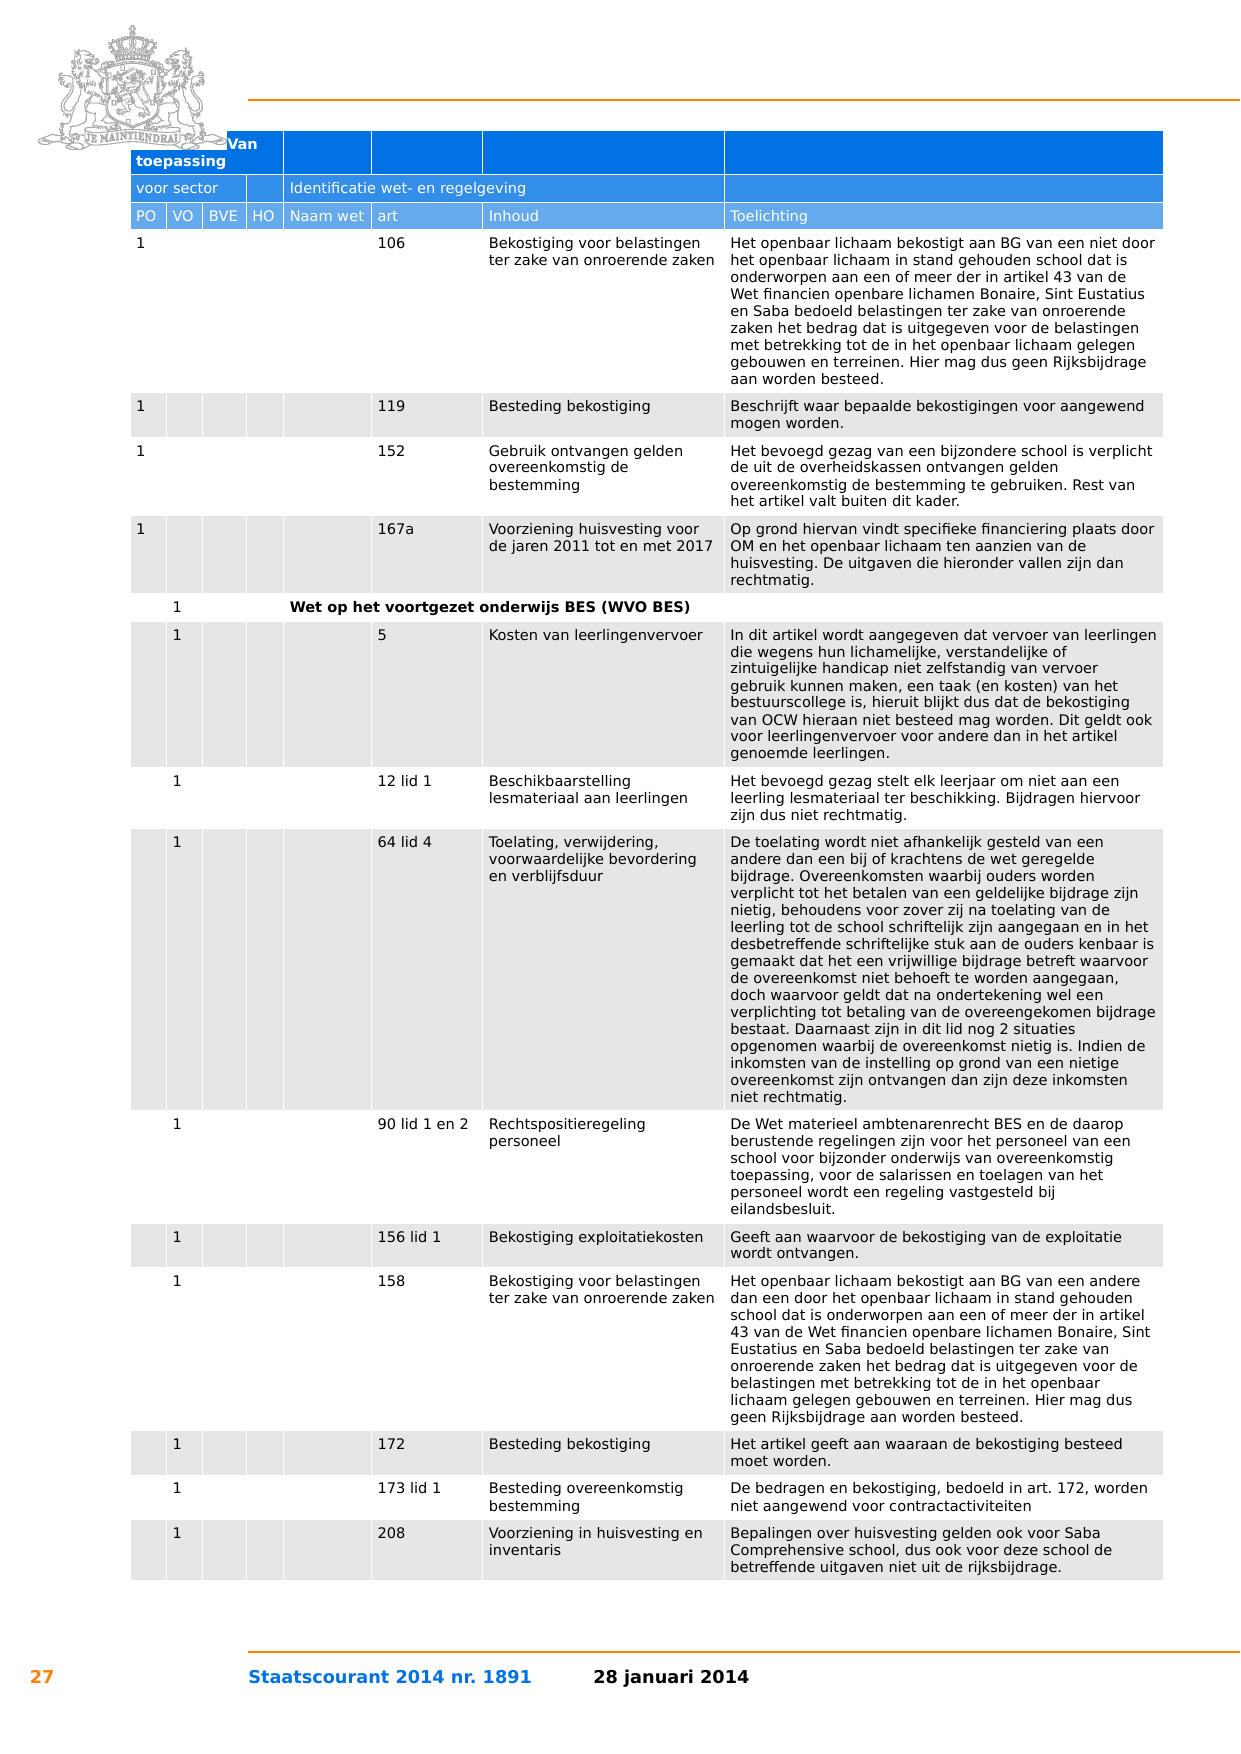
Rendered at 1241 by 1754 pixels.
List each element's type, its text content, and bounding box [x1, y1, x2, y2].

table_cell Voorziening huisvesting voor de jaren 2011 tot en met 2017 [483, 516, 724, 593]
table_cell [284, 516, 371, 593]
table_cell [247, 594, 283, 621]
table_cell [247, 516, 283, 593]
table_cell PO [131, 203, 166, 229]
table_cell Geeft aan waarvoor de bekostiging van de exploitatie wordt ontvangen. [725, 1224, 1163, 1267]
table_header [483, 131, 724, 174]
table_cell [203, 1476, 246, 1519]
table_cell [284, 438, 371, 515]
table_cell Bepalingen over huisvesting gelden ook voor Saba Comprehensive school, dus ook voor deze school de betreffende uitgaven niet uit de rijksbijdrage. [725, 1520, 1163, 1580]
table_header [372, 131, 482, 174]
table_cell 1 [131, 438, 166, 515]
table_cell art [372, 203, 482, 229]
table_cell [284, 1268, 371, 1430]
table_cell Toelichting [725, 203, 1163, 229]
table_cell [284, 622, 371, 767]
table_cell [131, 1268, 166, 1430]
table_cell Inhoud [483, 203, 724, 229]
table_cell [284, 1520, 371, 1580]
table_cell Op grond hiervan vindt specifieke financiering plaats door OM en het openbaar lichaam ten aanzien van de huisvesting. De uitgaven die hieronder vallen zijn dan rechtmatig. [725, 516, 1163, 593]
table_cell [247, 829, 283, 1110]
table_cell Het openbaar lichaam bekostigt aan BG van een andere dan een door het openbaar lichaam in stand gehouden school dat is onderworpen aan een of meer der in artikel 43 van de Wet financien openbare lichamen Bonaire, Sint Eustatius en Saba bedoeld belastingen ter zake van onroerende zaken het bedrag dat is uitgegeven voor de belastingen met betrekking tot de in het openbaar lichaam gelegen gebouwen en terreinen. Hier mag dus geen Rijksbijdrage aan worden besteed. [725, 1268, 1163, 1430]
table_cell [131, 768, 166, 828]
table_cell [203, 438, 246, 515]
table_cell 1 [167, 768, 202, 828]
table_cell [203, 1224, 246, 1267]
table_cell [167, 230, 202, 392]
table_cell 173 lid 1 [372, 1476, 482, 1519]
table_cell [203, 1520, 246, 1580]
table_cell [247, 1431, 283, 1475]
table_cell [203, 1431, 246, 1475]
table_cell [247, 768, 283, 828]
table_cell 1 [167, 1111, 202, 1223]
table_cell Wet op het voortgezet onderwijs BES (WVO BES) [284, 594, 1163, 621]
table_cell [247, 230, 283, 392]
table_cell [131, 1224, 166, 1267]
table_cell Bekostiging voor belastingen ter zake van onroerende zaken [483, 230, 724, 392]
table_cell Besteding overeenkomstig bestemming [483, 1476, 724, 1519]
table_cell 106 [372, 230, 482, 392]
table_cell Rechtspositieregeling personeel [483, 1111, 724, 1223]
table_cell [247, 1476, 283, 1519]
table_cell Het artikel geeft aan waaraan de bekostiging besteed moet worden. [725, 1431, 1163, 1475]
table_cell Voorziening in huisvesting en inventaris [483, 1520, 724, 1580]
table_cell VO [167, 203, 202, 229]
table_cell 1 [167, 1431, 202, 1475]
table_cell [203, 768, 246, 828]
table_cell 1 [131, 230, 166, 392]
table_cell [131, 594, 166, 621]
table_cell [167, 516, 202, 593]
table_cell [131, 1520, 166, 1580]
table_cell [284, 1224, 371, 1267]
table_cell HO [247, 203, 283, 229]
table_cell Beschrijft waar bepaalde bekostigingen voor aangewend mogen worden. [725, 393, 1163, 437]
table_cell 208 [372, 1520, 482, 1580]
table_cell BVE [203, 203, 246, 229]
table_cell Naam wet [284, 203, 371, 229]
table_cell [284, 1476, 371, 1519]
table_cell Bekostiging voor belastingen ter zake van onroerende zaken [483, 1268, 724, 1430]
table_cell [284, 230, 371, 392]
table_cell 158 [372, 1268, 482, 1430]
table_cell [203, 1111, 246, 1223]
table_cell [247, 1268, 283, 1430]
table_header [725, 131, 1163, 174]
table_header Van toepassing [131, 131, 283, 174]
table_cell [131, 1111, 166, 1223]
table_cell [284, 1431, 371, 1475]
table_cell [284, 393, 371, 437]
table_cell De toelating wordt niet afhankelijk gesteld van een andere dan een bij of krachtens de wet geregelde bijdrage. Overeenkomsten waarbij ouders worden verplicht tot het betalen van een geldelijke bijdrage zijn nietig, behoudens voor zover zij na toelating van de leerling tot de school schriftelijk zijn aangegaan en in het desbetreffende schriftelijke stuk aan de ouders kenbaar is gemaakt dat het een vrijwillige bijdrage betreft waarvoor de overeenkomst niet behoeft te worden aangegaan, doch waarvoor geldt dat na ondertekening wel een verplichting tot betaling van de overeengekomen bijdrage bestaat. Daarnaast zijn in dit lid nog 2 situaties opgenomen waarbij de overeenkomst nietig is. Indien de inkomsten van de instelling op grond van een nietige overeenkomst zijn ontvangen dan zijn deze inkomsten niet rechtmatig. [725, 829, 1163, 1110]
table_cell 12 lid 1 [372, 768, 482, 828]
table_cell 172 [372, 1431, 482, 1475]
table_cell [284, 1111, 371, 1223]
table_cell [284, 829, 371, 1110]
table_cell [247, 175, 283, 202]
table_cell Het openbaar lichaam bekostigt aan BG van een niet door het openbaar lichaam in stand gehouden school dat is onderworpen aan een of meer der in artikel 43 van de Wet financien openbare lichamen Bonaire, Sint Eustatius en Saba bedoeld belastingen ter zake van onroerende zaken het bedrag dat is uitgegeven voor de belastingen met betrekking tot de in het openbaar lichaam gelegen gebouwen en terreinen. Hier mag dus geen Rijksbijdrage aan worden besteed. [725, 230, 1163, 392]
table_cell [131, 829, 166, 1110]
table_cell De Wet materieel ambtenarenrecht BES en de daarop berustende regelingen zijn voor het personeel van een school voor bijzonder onderwijs van overeenkomstig toepassing, voor de salarissen en toelagen van het personeel wordt een regeling vastgesteld bij eilandsbesluit. [725, 1111, 1163, 1223]
table_cell [203, 622, 246, 767]
table_cell [247, 1224, 283, 1267]
table_cell Toelating, verwijdering, voorwaardelijke bevordering en verblijfsduur [483, 829, 724, 1110]
table_cell 64 lid 4 [372, 829, 482, 1110]
table_cell [247, 622, 283, 767]
table_cell 1 [167, 1268, 202, 1430]
picture [38, 25, 227, 150]
table_cell 1 [131, 393, 166, 437]
table_cell [203, 230, 246, 392]
table_cell [247, 1520, 283, 1580]
table_cell De bedragen en bekostiging, bedoeld in art. 172, worden niet aangewend voor contractactiviteiten [725, 1476, 1163, 1519]
table_cell Bekostiging exploitatiekosten [483, 1224, 724, 1267]
table_cell [131, 622, 166, 767]
table_cell 1 [167, 1476, 202, 1519]
table_cell Besteding bekostiging [483, 1431, 724, 1475]
table_cell [203, 516, 246, 593]
table_cell [725, 175, 1163, 202]
table_cell [167, 438, 202, 515]
table_cell [167, 393, 202, 437]
table_cell [247, 438, 283, 515]
table_cell Gebruik ontvangen gelden overeenkomstig de bestemming [483, 438, 724, 515]
table_cell 167a [372, 516, 482, 593]
table_cell 1 [167, 1224, 202, 1267]
table_cell In dit artikel wordt aangegeven dat vervoer van leerlingen die wegens hun lichamelijke, verstandelijke of zintuigelijke handicap niet zelfstandig van vervoer gebruik kunnen maken, een taak (en kosten) van het bestuurscollege is, hieruit blijkt dus dat de bekostiging van OCW hieraan niet besteed mag worden. Dit geldt ook voor leerlingenvervoer voor andere dan in het artikel genoemde leerlingen. [725, 622, 1163, 767]
table_cell [203, 594, 246, 621]
table_cell 1 [167, 1520, 202, 1580]
table_cell 156 lid 1 [372, 1224, 482, 1267]
table_cell Het bevoegd gezag van een bijzondere school is verplicht de uit de overheidskassen ontvangen gelden overeenkomstig de bestemming te gebruiken. Rest van het artikel valt buiten dit kader. [725, 438, 1163, 515]
table_cell [247, 393, 283, 437]
table_cell Beschikbaarstelling lesmateriaal aan leerlingen [483, 768, 724, 828]
table_cell [131, 1476, 166, 1519]
table_cell Identificatie wet- en regelgeving [284, 175, 724, 202]
table_cell Besteding bekostiging [483, 393, 724, 437]
table_cell [247, 1111, 283, 1223]
table_cell 1 [167, 622, 202, 767]
table_cell 90 lid 1 en 2 [372, 1111, 482, 1223]
table_cell [203, 1268, 246, 1430]
table_cell 1 [167, 829, 202, 1110]
table_cell Het bevoegd gezag stelt elk leerjaar om niet aan een leerling lesmateriaal ter beschikking. Bijdragen hiervoor zijn dus niet rechtmatig. [725, 768, 1163, 828]
table_cell [131, 1431, 166, 1475]
table_cell 5 [372, 622, 482, 767]
table_cell [203, 393, 246, 437]
table_header [284, 131, 371, 174]
table_cell 1 [131, 516, 166, 593]
table_cell 1 [167, 594, 202, 621]
table_cell voor sector [131, 175, 246, 202]
table_cell [203, 829, 246, 1110]
table_cell [284, 768, 371, 828]
table_cell 119 [372, 393, 482, 437]
table_cell Kosten van leerlingenvervoer [483, 622, 724, 767]
table_cell 152 [372, 438, 482, 515]
